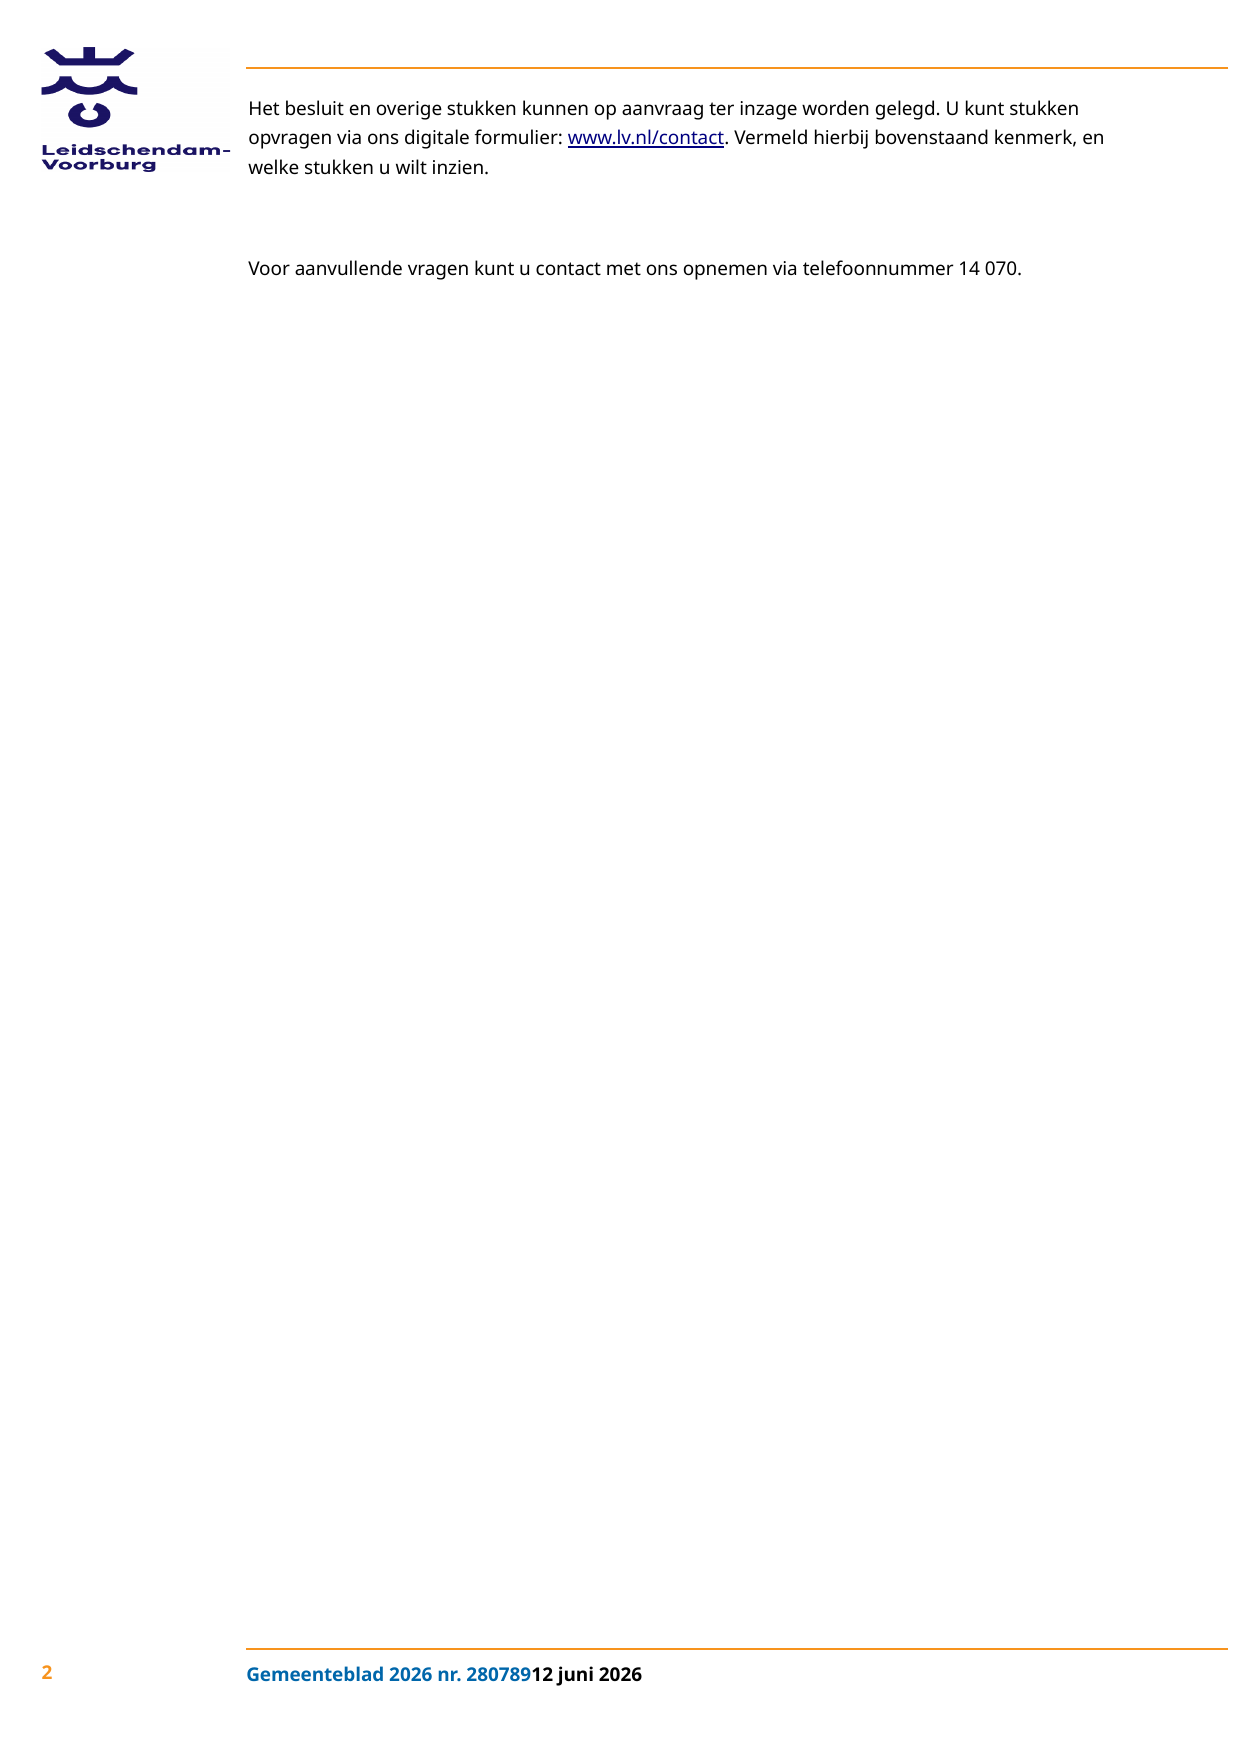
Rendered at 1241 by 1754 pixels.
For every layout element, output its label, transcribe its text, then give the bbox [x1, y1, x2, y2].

text Voor aanvullende vragen kunt u contact met ons opnemen via telefoonnummer 14 070. [248, 255, 1152, 281]
picture [41, 47, 231, 172]
text Het besluit en overige stukken kunnen op aanvraag ter inzage worden gelegd. U kunt stukken opvragen via ons digitale formulier: www.lv.nl/contact. Vermeld hierbij bovenstaand kenmerk, en welke stukken u wilt inzien. [248, 95, 1152, 180]
